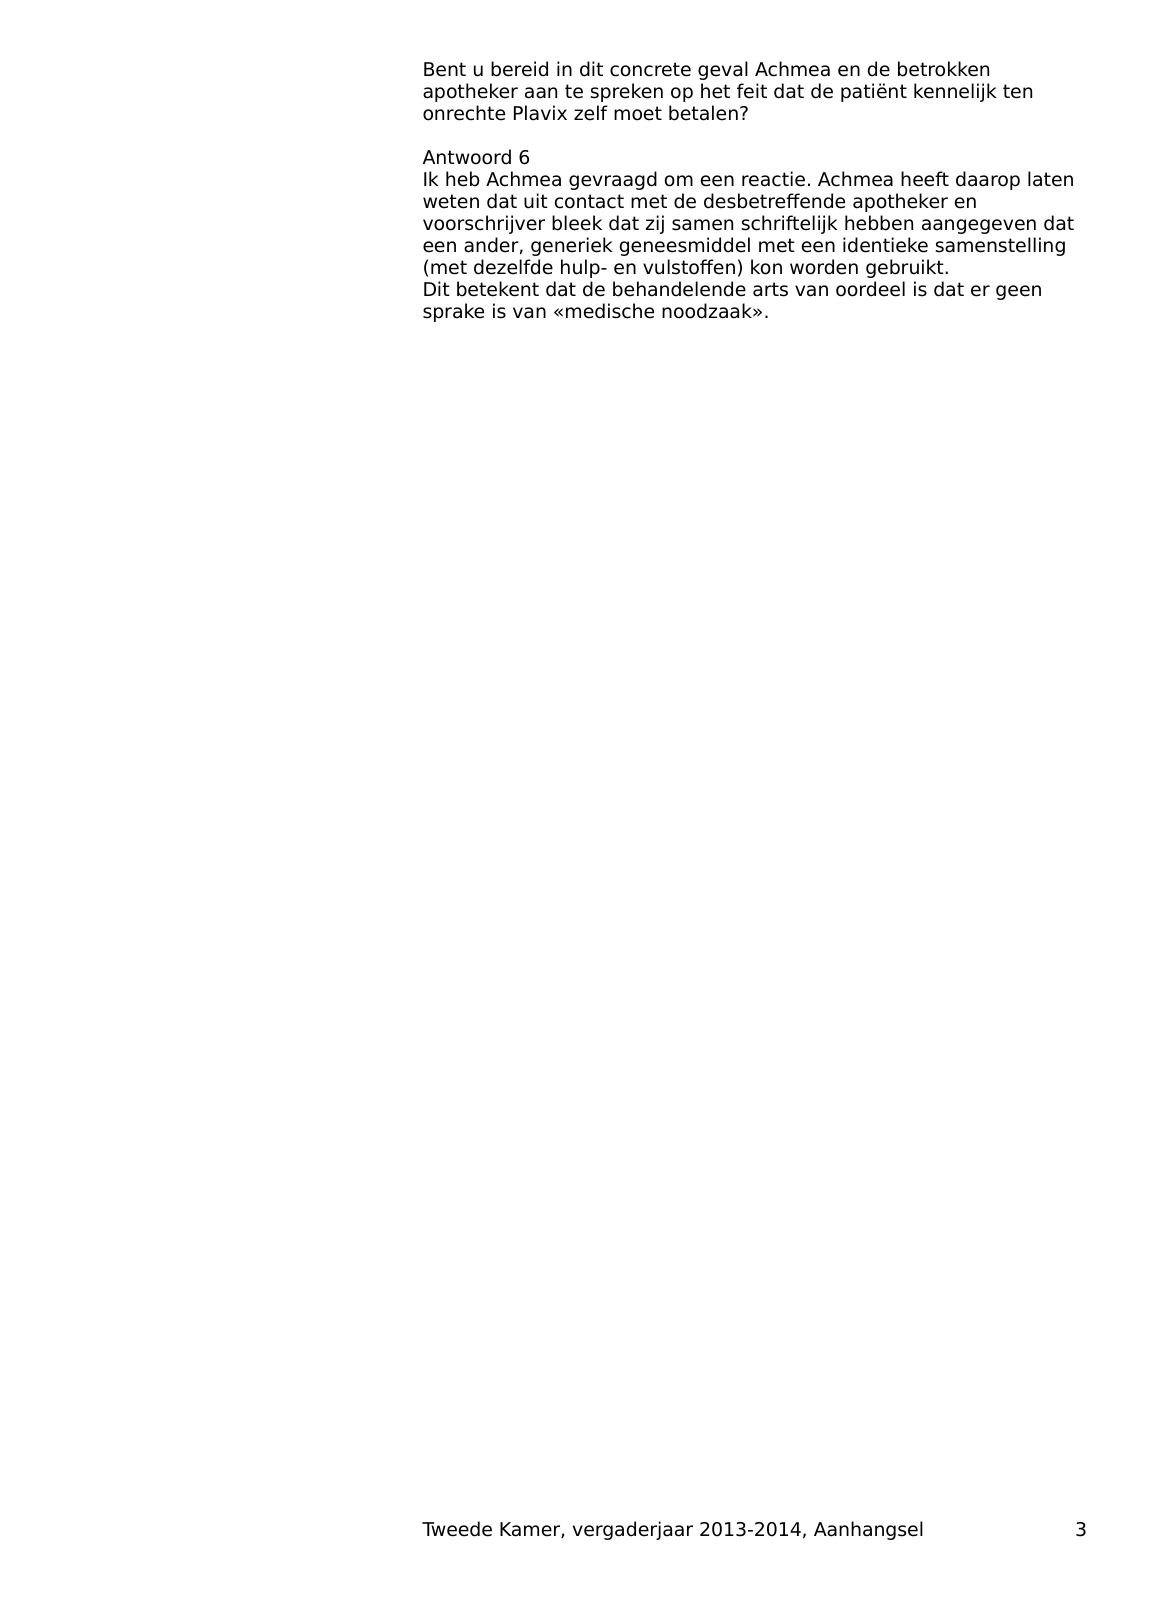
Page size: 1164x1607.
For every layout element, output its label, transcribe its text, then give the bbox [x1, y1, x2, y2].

text Ik heb Achmea gevraagd om een reactie. Achmea heeft daarop laten weten dat uit contact met de desbetreffende apotheker en voorschrijver bleek dat zij samen schriftelijk hebben aangegeven dat een ander, generiek geneesmiddel met een identieke samenstelling (met dezelfde hulp- en vulstoffen) kon worden gebruikt. [422, 169, 1087, 279]
text Antwoord 6 [422, 147, 1087, 169]
text Bent u bereid in dit concrete geval Achmea en de betrokken apotheker aan te spreken op het feit dat de patiënt kennelijk ten onrechte Plavix zelf moet betalen? [422, 59, 1087, 125]
text Dit betekent dat de behandelende arts van oordeel is dat er geen sprake is van «medische noodzaak». [422, 279, 1087, 323]
